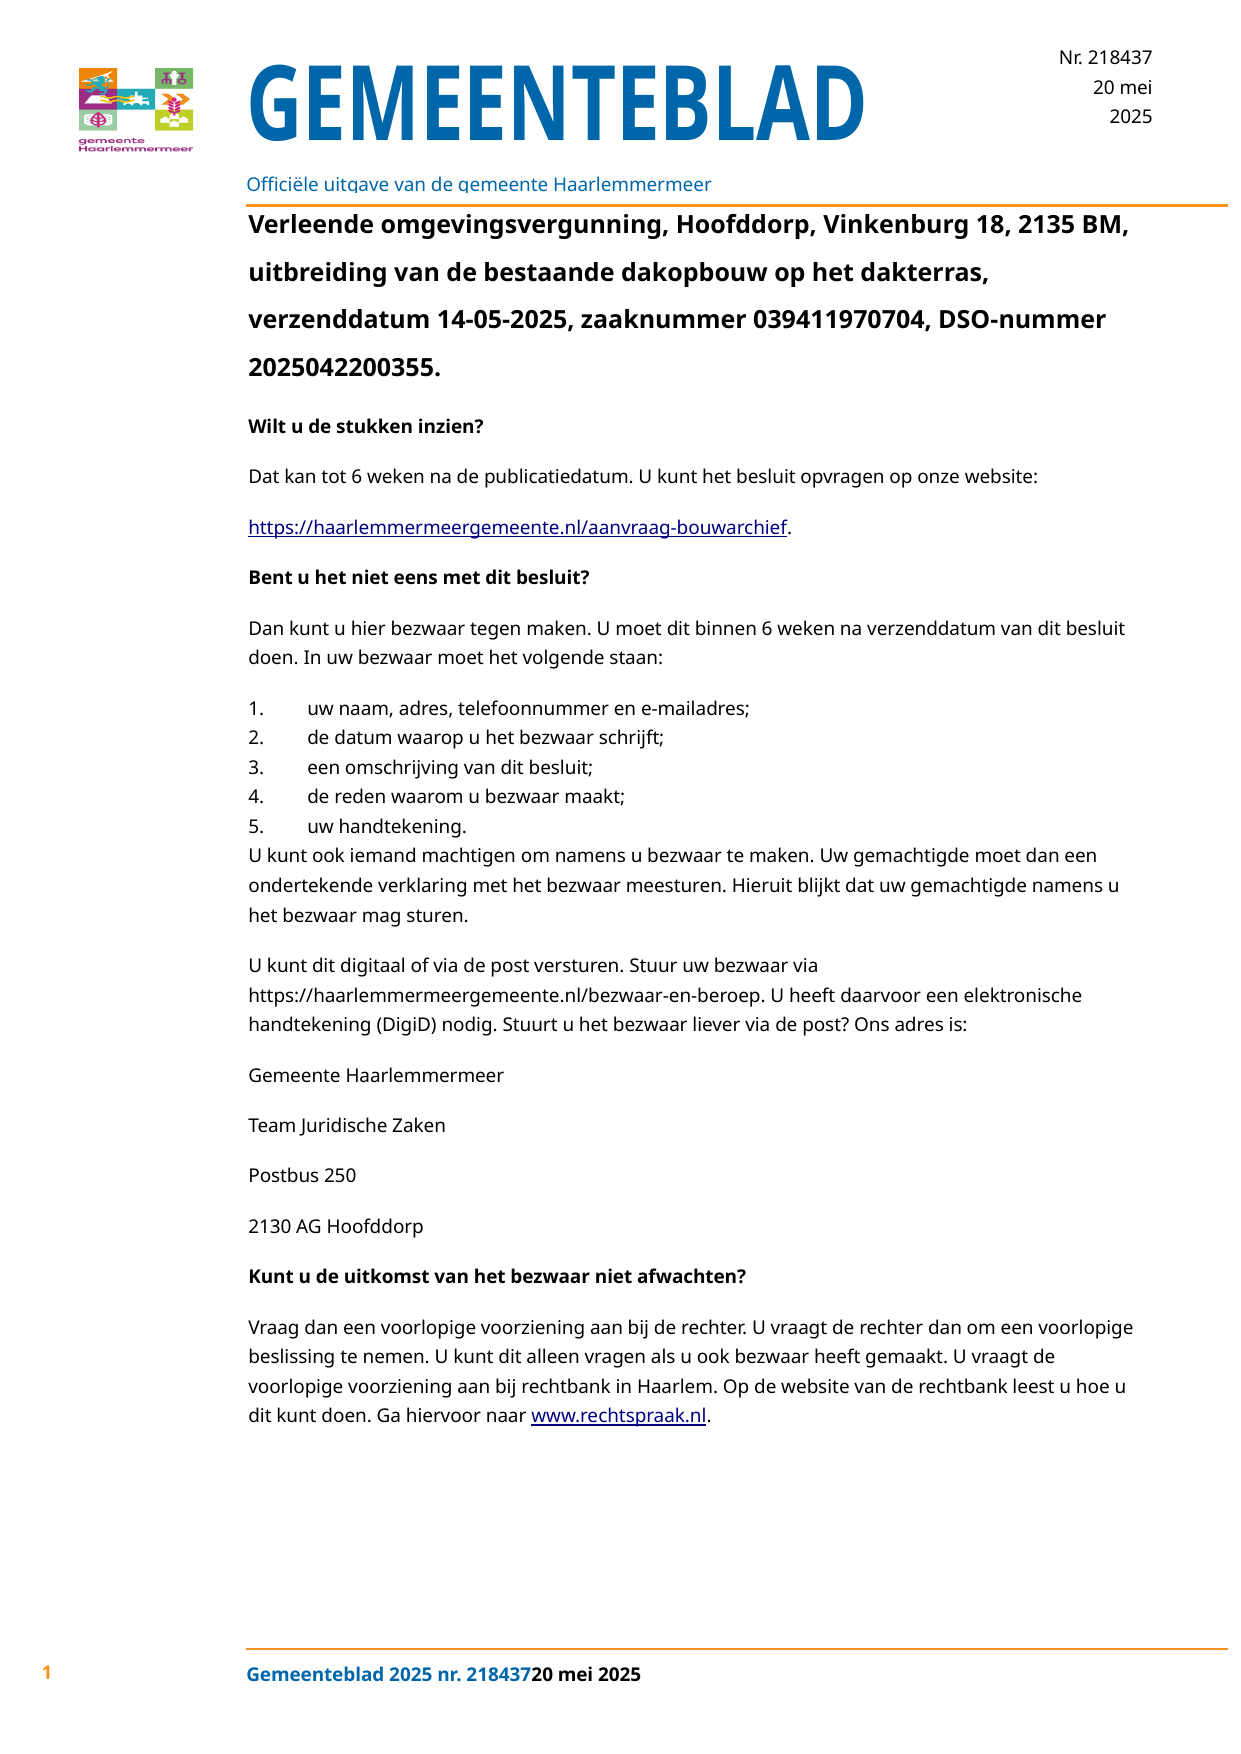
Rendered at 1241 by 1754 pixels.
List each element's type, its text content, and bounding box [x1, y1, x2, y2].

text U kunt ook iemand machtigen om namens u bezwaar te maken. Uw gemachtigde moet dan een ondertekende verklaring met het bezwaar meesturen. Hieruit blijkt dat uw gemachtigde namens u het bezwaar mag sturen. [248, 843, 1152, 928]
text Kunt u de uitkomst van het bezwaar niet afwachten? [248, 1263, 1152, 1289]
text Bent u het niet eens met dit besluit? [248, 564, 1152, 590]
list uw naam, adres, telefoonnummer en e-mailadres; [248, 695, 1152, 721]
list de reden waarom u bezwaar maakt; [248, 783, 1152, 809]
text Postbus 250 [248, 1163, 1152, 1188]
text Dat kan tot 6 weken na de publicatiedatum. U kunt het besluit opvragen op onze website: [248, 463, 1152, 489]
list de datum waarop u het bezwaar schrijft; [248, 724, 1152, 750]
picture [41, 47, 231, 172]
text U kunt dit digitaal of via de post versturen. Stuur uw bezwaar via https://haarlemmermeergemeente.nl/bezwaar-en-beroep. U heeft daarvoor een elektronische handtekening (DigiD) nodig. Stuurt u het bezwaar liever via de post? Ons adres is: [248, 952, 1152, 1037]
text Verleende omgevingsvergunning, Hoofddorp, Vinkenburg 18, 2135 BM, uitbreiding van de bestaande dakopbouw op het dakterras, verzenddatum 14-05-2025, zaaknummer 039411970704, DSO-nummer 2025042200355. [248, 207, 1152, 384]
text 2130 AG Hoofddorp [248, 1213, 1152, 1239]
text Gemeente Haarlemmermeer [248, 1062, 1152, 1088]
list uw handtekening. [248, 813, 1152, 839]
text Team Juridische Zaken [248, 1112, 1152, 1138]
text Vraag dan een voorlopige voorziening aan bij de rechter. U vraagt de rechter dan om een voorlopige beslissing te nemen. U kunt dit alleen vragen als u ook bezwaar heeft gemaakt. U vraagt de voorlopige voorziening aan bij rechtbank in Haarlem. Op de website van de rechtbank leest u hoe u dit kunt doen. Ga hiervoor naar www.rechtspraak.nl. [248, 1314, 1152, 1428]
text https://haarlemmermeergemeente.nl/aanvraag-bouwarchief. [248, 514, 1152, 540]
list een omschrijving van dit besluit; [248, 754, 1152, 780]
text Dan kunt u hier bezwaar tegen maken. U moet dit binnen 6 weken na verzenddatum van dit besluit doen. In uw bezwaar moet het volgende staan: [248, 615, 1152, 670]
text Wilt u de stukken inzien? [248, 413, 1152, 439]
